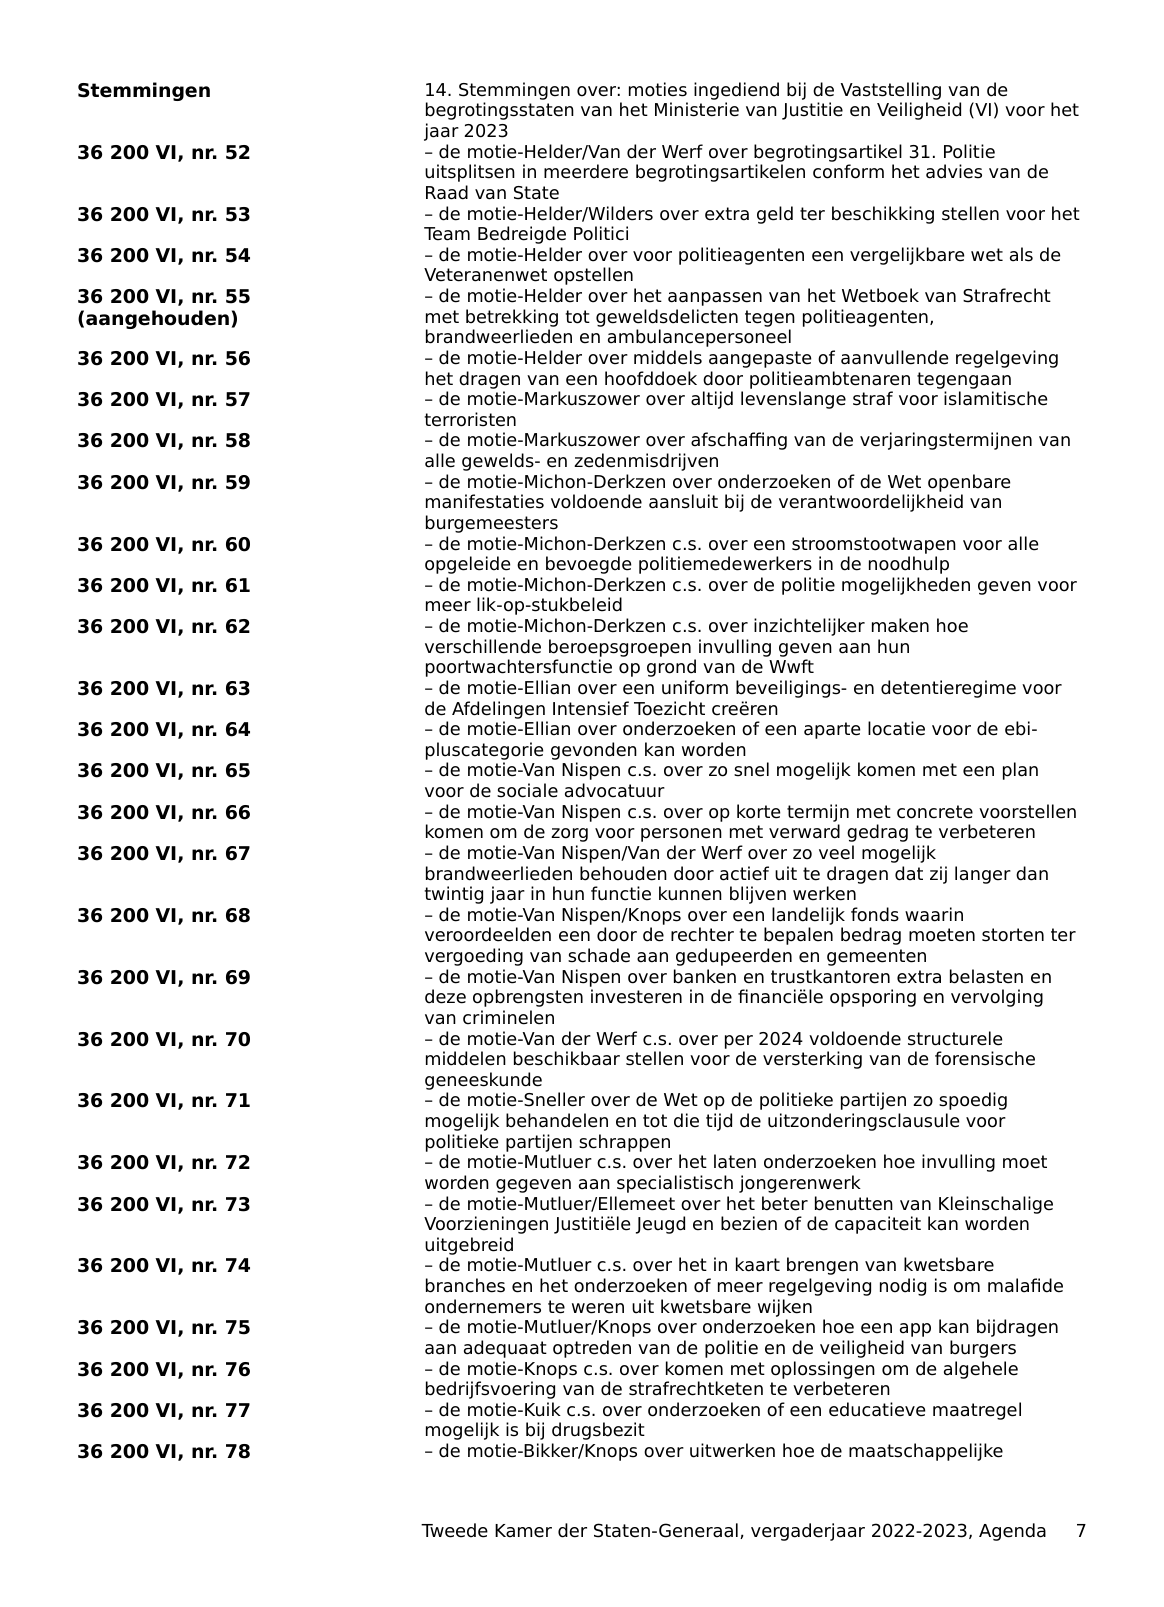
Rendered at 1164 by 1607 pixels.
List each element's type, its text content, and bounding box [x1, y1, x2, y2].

table_cell [401, 1359, 418, 1400]
table_cell [401, 245, 418, 286]
table_cell 36 200 VI, nr. 54 [77, 245, 401, 286]
table_cell – de motie-Ellian over onderzoeken of een aparte locatie voor de ebi-pluscategorie gevonden kan worden [418, 719, 1087, 760]
table_cell 36 200 VI, nr. 64 [77, 719, 401, 760]
table_cell 36 200 VI, nr. 72 [77, 1152, 401, 1193]
table_cell [401, 1400, 418, 1441]
table_cell [401, 204, 418, 245]
table_cell [401, 967, 418, 1028]
table_cell 36 200 VI, nr. 60 [77, 534, 401, 575]
table_cell [401, 1090, 418, 1152]
table_cell [401, 286, 418, 348]
table_cell 36 200 VI, nr. 61 [77, 575, 401, 616]
table_cell – de motie-Bikker/Knops over uitwerken hoe de maatschappelijke [418, 1441, 1087, 1463]
table_cell [401, 802, 418, 843]
table_cell 36 200 VI, nr. 69 [77, 967, 401, 1028]
table_cell 36 200 VI, nr. 70 [77, 1029, 401, 1090]
table_cell [418, 59, 1087, 80]
table_cell – de motie-Markuszower over afschaffing van de verjaringstermijnen van alle gewelds- en zedenmisdrijven [418, 430, 1087, 472]
table_cell – de motie-Van Nispen/Knops over een landelijk fonds waarin veroordeelden een door de rechter te bepalen bedrag moeten storten ter vergoeding van schade aan gedupeerden en gemeenten [418, 905, 1087, 967]
table_cell – de motie-Mutluer/Knops over onderzoeken hoe een app kan bijdragen aan adequaat optreden van de politie en de veiligheid van burgers [418, 1317, 1087, 1358]
table_cell [401, 1441, 418, 1463]
table_cell – de motie-Michon-Derkzen c.s. over een stroomstootwapen voor alle opgeleide en bevoegde politiemedewerkers in de noodhulp [418, 534, 1087, 575]
table_cell – de motie-Michon-Derkzen c.s. over inzichtelijker maken hoe verschillende beroepsgroepen invulling geven aan hun poortwachtersfunctie op grond van de Wwft [418, 616, 1087, 678]
table_cell 36 200 VI, nr. 58 [77, 430, 401, 472]
table_cell 36 200 VI, nr. 53 [77, 204, 401, 245]
table_cell – de motie-Helder over voor politieagenten een vergelijkbare wet als de Veteranenwet opstellen [418, 245, 1087, 286]
table_cell 36 200 VI, nr. 78 [77, 1441, 401, 1463]
table_cell [401, 760, 418, 802]
table_cell – de motie-Van Nispen over banken en trustkantoren extra belasten en deze opbrengsten investeren in de financiële opsporing en vervolging van criminelen [418, 967, 1087, 1028]
table_cell 36 200 VI, nr. 66 [77, 802, 401, 843]
table_cell – de motie-Mutluer c.s. over het laten onderzoeken hoe invulling moet worden gegeven aan specialistisch jongerenwerk [418, 1152, 1087, 1193]
table_cell 36 200 VI, nr. 63 [77, 678, 401, 719]
table_cell – de motie-Knops c.s. over komen met oplossingen om de algehele bedrijfsvoering van de strafrechtketen te verbeteren [418, 1359, 1087, 1400]
table_cell – de motie-Mutluer c.s. over het in kaart brengen van kwetsbare branches en het onderzoeken of meer regelgeving nodig is om malafide ondernemers te weren uit kwetsbare wijken [418, 1255, 1087, 1317]
table_cell – de motie-Van der Werf c.s. over per 2024 voldoende structurele middelen beschikbaar stellen voor de versterking van de forensische geneeskunde [418, 1029, 1087, 1090]
table_cell [401, 843, 418, 905]
table_cell 36 200 VI, nr. 75 [77, 1317, 401, 1358]
table_cell [401, 472, 418, 533]
table_cell [401, 59, 418, 80]
table_cell [401, 1317, 418, 1358]
table_cell 36 200 VI, nr. 77 [77, 1400, 401, 1441]
table_cell – de motie-Van Nispen c.s. over zo snel mogelijk komen met een plan voor de sociale advocatuur [418, 760, 1087, 802]
table_cell – de motie-Helder over middels aangepaste of aanvullende regelgeving het dragen van een hoofddoek door politieambtenaren tegengaan [418, 348, 1087, 389]
table_cell [401, 1255, 418, 1317]
table_cell [77, 59, 401, 80]
table_cell [401, 575, 418, 616]
table_cell 36 200 VI, nr. 71 [77, 1090, 401, 1152]
table_cell 36 200 VI, nr. 74 [77, 1255, 401, 1317]
table_cell – de motie-Helder over het aanpassen van het Wetboek van Strafrecht met betrekking tot geweldsdelicten tegen politieagenten, brandweerlieden en ambulancepersoneel [418, 286, 1087, 348]
table_cell [401, 430, 418, 472]
table_cell – de motie-Kuik c.s. over onderzoeken of een educatieve maatregel mogelijk is bij drugsbezit [418, 1400, 1087, 1441]
table_cell Stemmingen [77, 80, 401, 142]
table_cell 36 200 VI, nr. 55 (aangehouden) [77, 286, 401, 348]
table_cell [401, 616, 418, 678]
table_cell [401, 1194, 418, 1255]
table_cell – de motie-Sneller over de Wet op de politieke partijen zo spoedig mogelijk behandelen en tot die tijd de uitzonderingsclausule voor politieke partijen schrappen [418, 1090, 1087, 1152]
table_cell – de motie-Van Nispen/Van der Werf over zo veel mogelijk brandweerlieden behouden door actief uit te dragen dat zij langer dan twintig jaar in hun functie kunnen blijven werken [418, 843, 1087, 905]
table_cell – de motie-Van Nispen c.s. over op korte termijn met concrete voorstellen komen om de zorg voor personen met verward gedrag te verbeteren [418, 802, 1087, 843]
table_cell – de motie-Helder/Van der Werf over begrotingsartikel 31. Politie uitsplitsen in meerdere begrotingsartikelen conform het advies van de Raad van State [418, 142, 1087, 203]
table_cell – de motie-Ellian over een uniform beveiligings- en detentieregime voor de Afdelingen Intensief Toezicht creëren [418, 678, 1087, 719]
table_cell [401, 1029, 418, 1090]
table_cell – de motie-Helder/Wilders over extra geld ter beschikking stellen voor het Team Bedreigde Politici [418, 204, 1087, 245]
table_cell 36 200 VI, nr. 65 [77, 760, 401, 802]
table_cell [401, 389, 418, 430]
table_cell [401, 905, 418, 967]
table_cell 36 200 VI, nr. 76 [77, 1359, 401, 1400]
table_cell [401, 719, 418, 760]
table_cell 36 200 VI, nr. 67 [77, 843, 401, 905]
table_cell – de motie-Markuszower over altijd levenslange straf voor islamitische terroristen [418, 389, 1087, 430]
table_cell [401, 80, 418, 142]
table_cell [401, 142, 418, 203]
table_cell 36 200 VI, nr. 68 [77, 905, 401, 967]
table_cell [401, 1152, 418, 1193]
table_cell – de motie-Michon-Derkzen c.s. over de politie mogelijkheden geven voor meer lik-op-stukbeleid [418, 575, 1087, 616]
table_cell [401, 534, 418, 575]
table_cell 36 200 VI, nr. 56 [77, 348, 401, 389]
table_cell 36 200 VI, nr. 57 [77, 389, 401, 430]
table_cell 36 200 VI, nr. 62 [77, 616, 401, 678]
table_cell 36 200 VI, nr. 59 [77, 472, 401, 533]
table_cell 36 200 VI, nr. 52 [77, 142, 401, 203]
table_cell – de motie-Mutluer/Ellemeet over het beter benutten van Kleinschalige Voorzieningen Justitiële Jeugd en bezien of de capaciteit kan worden uitgebreid [418, 1194, 1087, 1255]
table_cell 14. Stemmingen over: moties ingediend bij de Vaststelling van de begrotingsstaten van het Ministerie van Justitie en Veiligheid (VI) voor het jaar 2023 [418, 80, 1087, 142]
table_cell [401, 348, 418, 389]
table_cell 36 200 VI, nr. 73 [77, 1194, 401, 1255]
table_cell [401, 678, 418, 719]
table_cell – de motie-Michon-Derkzen over onderzoeken of de Wet openbare manifestaties voldoende aansluit bij de verantwoordelijkheid van burgemeesters [418, 472, 1087, 533]
